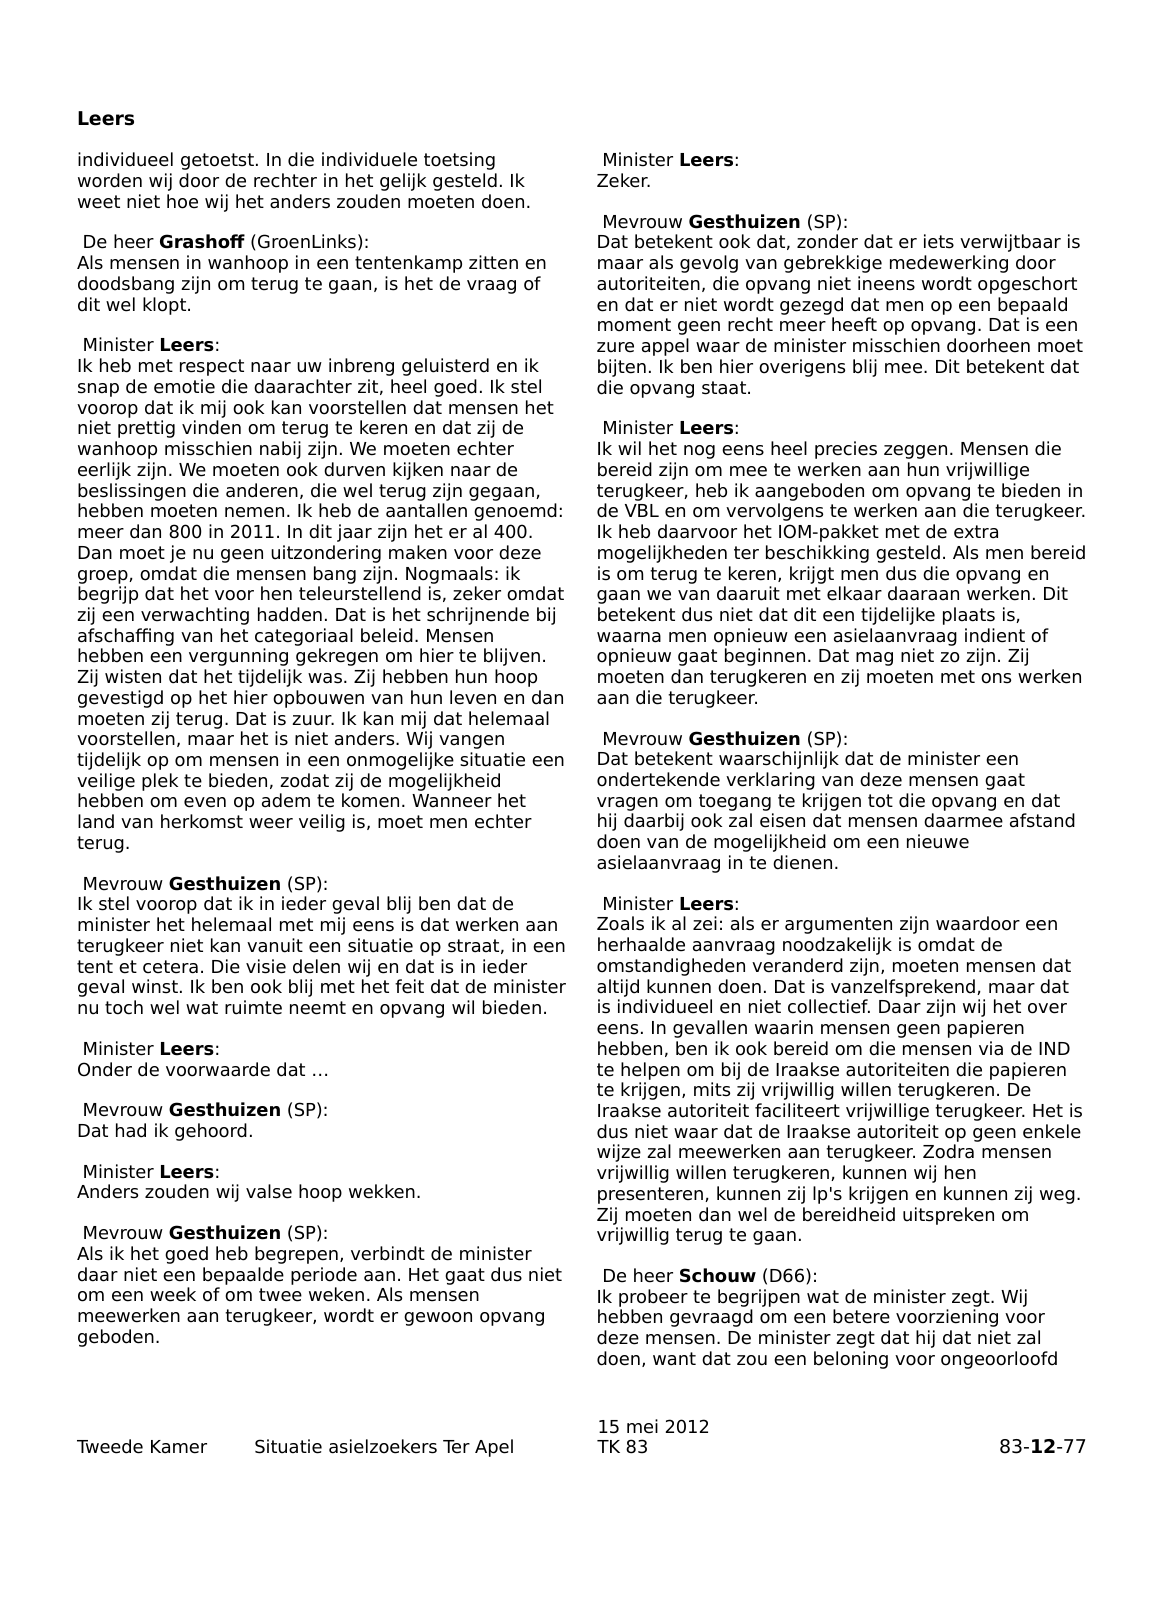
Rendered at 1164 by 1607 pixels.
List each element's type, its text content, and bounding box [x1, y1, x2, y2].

text Dat betekent ook dat, zonder dat er iets verwijtbaar is maar als gevolg van gebrekkige medewerking door autoriteiten, die opvang niet ineens wordt opgeschort en dat er niet wordt gezegd dat men op een bepaald moment geen recht meer heeft op opvang. Dat is een zure appel waar de minister misschien doorheen moet bijten. Ik ben hier overigens blij mee. Dit betekent dat die opvang staat. [596, 232, 1087, 398]
text Minister Leers: [77, 1162, 567, 1182]
text Mevrouw Gesthuizen (SP): [596, 728, 1087, 749]
text Ik probeer te begrijpen wat de minister zegt. Wij hebben gevraagd om een betere voorziening voor deze mensen. De minister zegt dat hij dat niet zal doen, want dat zou een beloning voor ongeoorloofd [596, 1287, 1087, 1369]
text individueel getoetst. In die individuele toetsing worden wij door de rechter in het gelijk gesteld. Ik weet niet hoe wij het anders zouden moeten doen. [77, 150, 567, 212]
text De heer Grashoff (GroenLinks): [77, 232, 567, 253]
text Mevrouw Gesthuizen (SP): [77, 1223, 567, 1244]
text Minister Leers: [596, 893, 1087, 914]
text Mevrouw Gesthuizen (SP): [77, 1100, 567, 1121]
text Zoals ik al zei: als er argumenten zijn waardoor een herhaalde aanvraag noodzakelijk is omdat de omstandigheden veranderd zijn, moeten mensen dat altijd kunnen doen. Dat is vanzelfsprekend, maar dat is individueel en niet collectief. Daar zijn wij het over eens. In gevallen waarin mensen geen papieren hebben, ben ik ook bereid om die mensen via de IND te helpen om bij de Iraakse autoriteiten die papieren te krijgen, mits zij vrijwillig willen terugkeren. De Iraakse autoriteit faciliteert vrijwillige terugkeer. Het is dus niet waar dat de Iraakse autoriteit op geen enkele wijze zal meewerken aan terugkeer. Zodra mensen vrijwillig willen terugkeren, kunnen wij hen presenteren, kunnen zij lp's krijgen en kunnen zij weg. Zij moeten dan wel de bereidheid uitspreken om vrijwillig terug te gaan. [596, 914, 1087, 1246]
text Mevrouw Gesthuizen (SP): [77, 873, 567, 894]
text Anders zouden wij valse hoop wekken. [77, 1182, 567, 1203]
text Minister Leers: [596, 418, 1087, 439]
text Ik wil het nog eens heel precies zeggen. Mensen die bereid zijn om mee te werken aan hun vrijwillige terugkeer, heb ik aangeboden om opvang te bieden in de VBL en om vervolgens te werken aan die terugkeer. Ik heb daarvoor het IOM-pakket met de extra mogelijkheden ter beschikking gesteld. Als men bereid is om terug te keren, krijgt men dus die opvang en gaan we van daaruit met elkaar daaraan werken. Dit betekent dus niet dat dit een tijdelijke plaats is, waarna men opnieuw een asielaanvraag indient of opnieuw gaat beginnen. Dat mag niet zo zijn. Zij moeten dan terugkeren en zij moeten met ons werken aan die terugkeer. [596, 439, 1087, 708]
text Minister Leers: [596, 150, 1087, 171]
text De heer Schouw (D66): [596, 1266, 1087, 1287]
text Mevrouw Gesthuizen (SP): [596, 212, 1087, 232]
text Ik stel voorop dat ik in ieder geval blij ben dat de minister het helemaal met mij eens is dat werken aan terugkeer niet kan vanuit een situatie op straat, in een tent et cetera. Die visie delen wij en dat is in ieder geval winst. Ik ben ook blij met het feit dat de minister nu toch wel wat ruimte neemt en opvang wil bieden. [77, 894, 567, 1019]
text Als ik het goed heb begrepen, verbindt de minister daar niet een bepaalde periode aan. Het gaat dus niet om een week of om twee weken. Als mensen meewerken aan terugkeer, wordt er gewoon opvang geboden. [77, 1244, 567, 1347]
text Ik heb met respect naar uw inbreng geluisterd en ik snap de emotie die daarachter zit, heel goed. Ik stel voorop dat ik mij ook kan voorstellen dat mensen het niet prettig vinden om terug te keren en dat zij de wanhoop misschien nabij zijn. We moeten echter eerlijk zijn. We moeten ook durven kijken naar de beslissingen die anderen, die wel terug zijn gegaan, hebben moeten nemen. Ik heb de aantallen genoemd: meer dan 800 in 2011. In dit jaar zijn het er al 400. Dan moet je nu geen uitzondering maken voor deze groep, omdat die mensen bang zijn. Nogmaals: ik begrijp dat het voor hen teleurstellend is, zeker omdat zij een verwachting hadden. Dat is het schrijnende bij afschaffing van het categoriaal beleid. Mensen hebben een vergunning gekregen om hier te blijven. Zij wisten dat het tijdelijk was. Zij hebben hun hoop gevestigd op het hier opbouwen van hun leven en dan moeten zij terug. Dat is zuur. Ik kan mij dat helemaal voorstellen, maar het is niet anders. Wij vangen tijdelijk op om mensen in een onmogelijke situatie een veilige plek te bieden, zodat zij de mogelijkheid hebben om even op adem te komen. Wanneer het land van herkomst weer veilig is, moet men echter terug. [77, 356, 567, 853]
text Dat betekent waarschijnlijk dat de minister een ondertekende verklaring van deze mensen gaat vragen om toegang te krijgen tot die opvang en dat hij daarbij ook zal eisen dat mensen daarmee afstand doen van de mogelijkheid om een nieuwe asielaanvraag in te dienen. [596, 749, 1087, 873]
text Minister Leers: [77, 335, 567, 356]
text Minister Leers: [77, 1039, 567, 1059]
text Zeker. [596, 171, 1087, 192]
text Dat had ik gehoord. [77, 1121, 567, 1142]
text Als mensen in wanhoop in een tentenkamp zitten en doodsbang zijn om terug te gaan, is het de vraag of dit wel klopt. [77, 253, 567, 315]
text Onder de voorwaarde dat … [77, 1059, 567, 1080]
